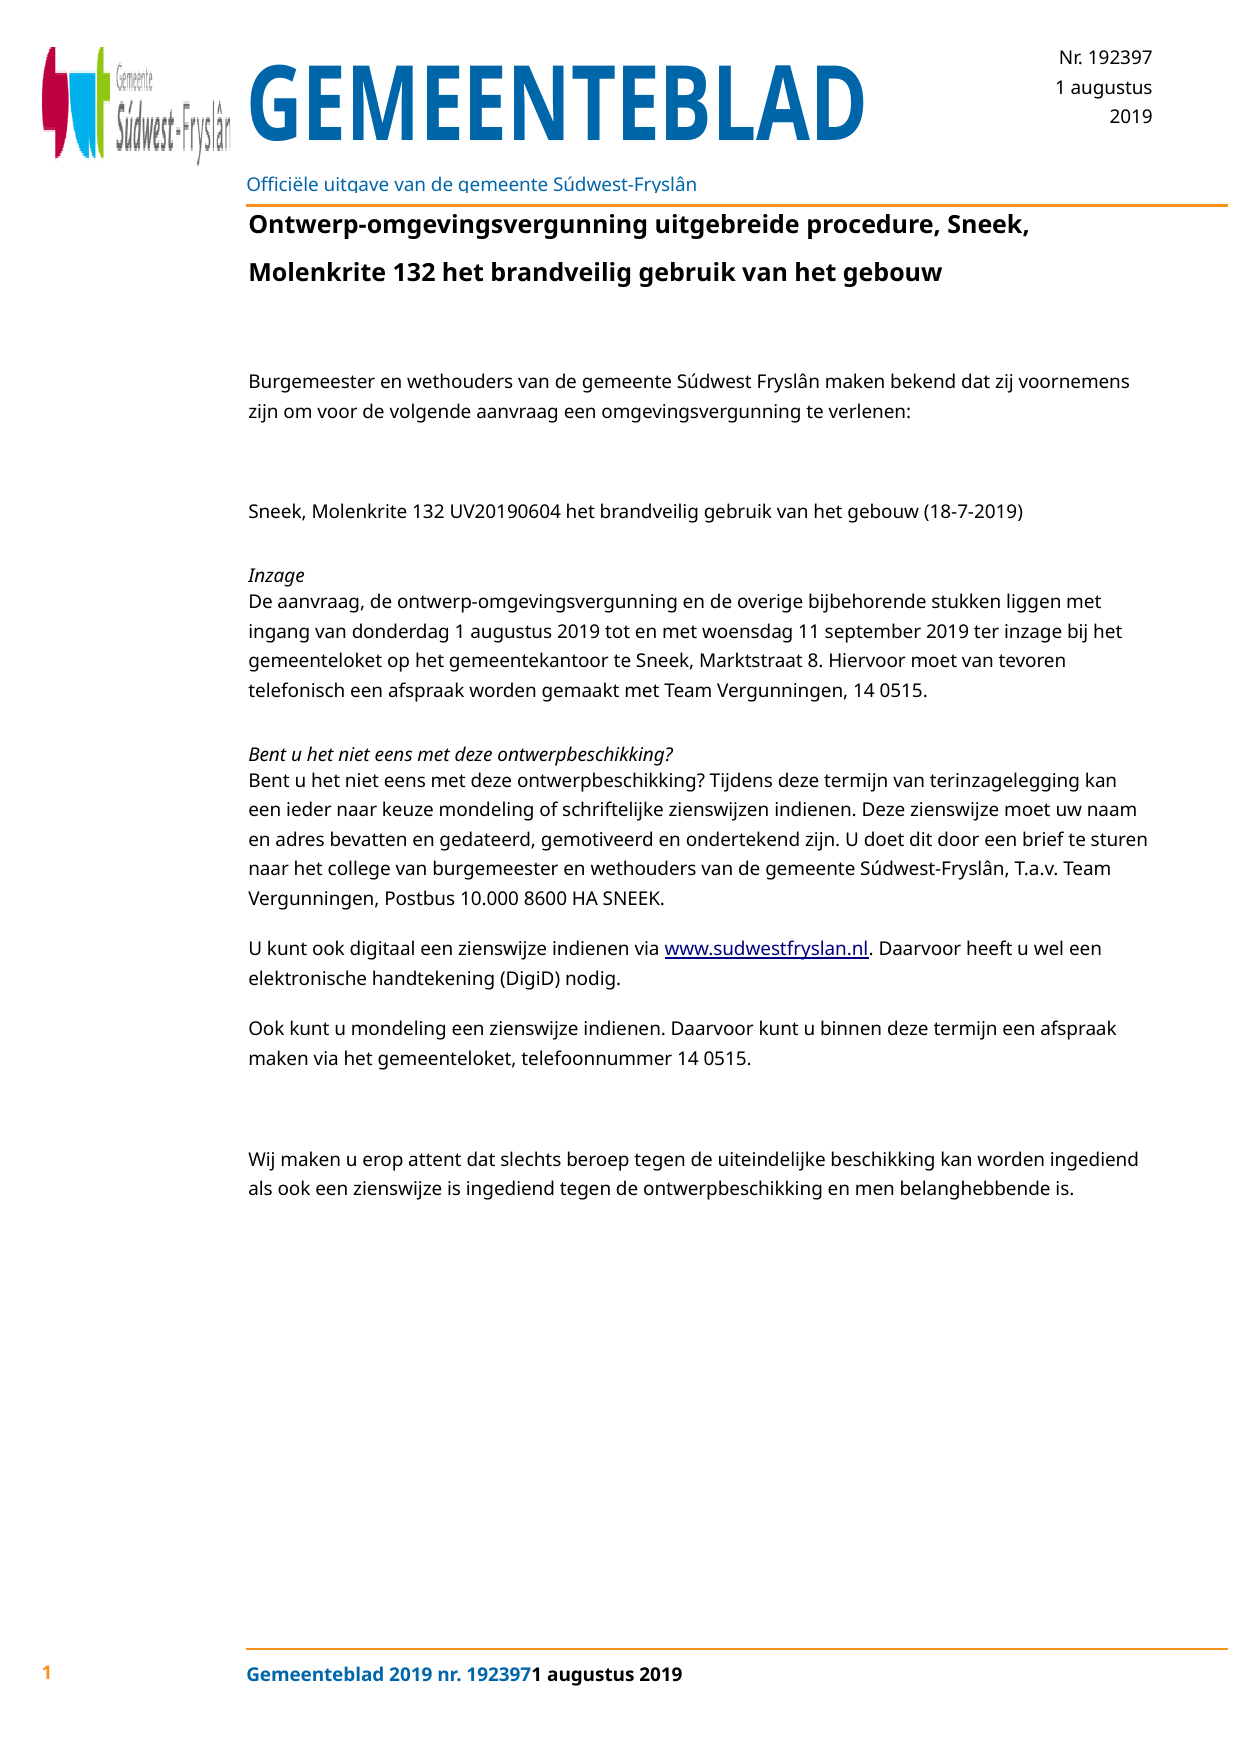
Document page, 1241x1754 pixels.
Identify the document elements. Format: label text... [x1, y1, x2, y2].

text Burgemeester en wethouders van de gemeente Súdwest Fryslân maken bekend dat zij voornemens zijn om voor de volgende aanvraag een omgevingsvergunning te verlenen: [248, 368, 1152, 424]
text De aanvraag, de ontwerp-omgevingsvergunning en de overige bijbehorende stukken liggen met ingang van donderdag 1 augustus 2019 tot en met woensdag 11 september 2019 ter inzage bij het gemeenteloket op het gemeentekantoor te Sneek, Marktstraat 8. Hiervoor moet van tevoren telefonisch een afspraak worden gemaakt met Team Vergunningen, 14 0515. [248, 588, 1152, 703]
text U kunt ook digitaal een zienswijze indienen via www.sudwestfryslan.nl. Daarvoor heeft u wel een elektronische handtekening (DigiD) nodig. [248, 936, 1152, 991]
text Bent u het niet eens met deze ontwerpbeschikking? Tijdens deze termijn van terinzagelegging kan een ieder naar keuze mondeling of schriftelijke zienswijzen indienen. Deze zienswijze moet uw naam en adres bevatten en gedateerd, gemotiveerd en ondertekend zijn. U doet dit door een brief te sturen naar het college van burgemeester en wethouders van de gemeente Súdwest-Fryslân, T.a.v. Team Vergunningen, Postbus 10.000 8600 HA SNEEK. [248, 767, 1152, 911]
text Wij maken u erop attent dat slechts beroep tegen de uiteindelijke beschikking kan worden ingediend als ook een zienswijze is ingediend tegen de ontwerpbeschikking en men belanghebbende is. [248, 1146, 1152, 1201]
text Inzage [248, 563, 1152, 588]
text Bent u het niet eens met deze ontwerpbeschikking? [248, 741, 1152, 767]
picture [41, 47, 231, 172]
text Sneek, Molenkrite 132 UV20190604 het brandveilig gebruik van het gebouw (18-7-2019) [248, 499, 1152, 524]
text Ook kunt u mondeling een zienswijze indienen. Daarvoor kunt u binnen deze termijn een afspraak maken via het gemeenteloket, telefoonnummer 14 0515. [248, 1016, 1152, 1071]
text Ontwerp-omgevingsvergunning uitgebreide procedure, Sneek, Molenkrite 132 het brandveilig gebruik van het gebouw [248, 207, 1152, 288]
